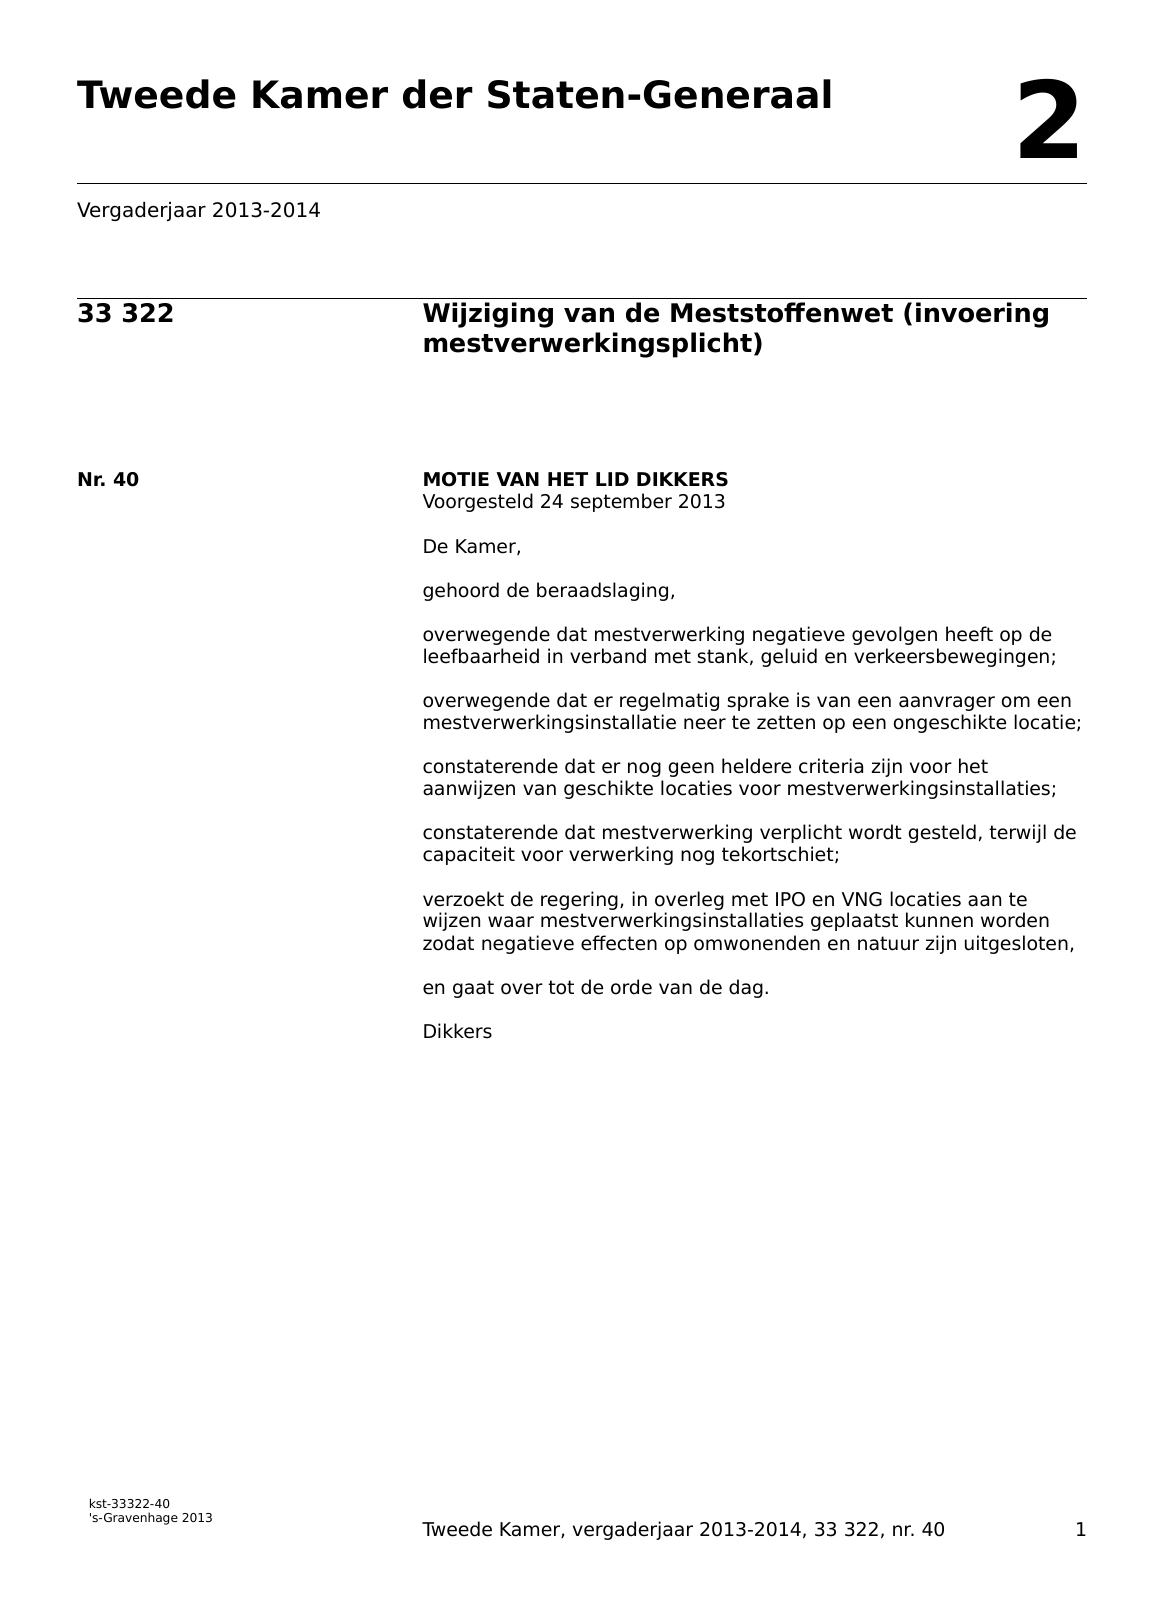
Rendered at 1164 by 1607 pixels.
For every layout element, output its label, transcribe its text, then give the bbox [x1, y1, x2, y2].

table_cell Vergaderjaar 2013-2014 [77, 184, 1087, 298]
table_header 2 [886, 59, 1087, 183]
text constaterende dat mestverwerking verplicht wordt gesteld, terwijl de capaciteit voor verwerking nog tekortschiet; [422, 822, 1087, 866]
text en gaat over tot de orde van de dag. [422, 977, 1087, 998]
text verzoekt de regering, in overleg met IPO en VNG locaties aan te wijzen waar mestverwerkingsinstallaties geplaatst kunnen worden zodat negatieve effecten op omwonenden en natuur zijn uitgesloten, [422, 888, 1087, 954]
text Dikkers [422, 1021, 1087, 1043]
text overwegende dat mestverwerking negatieve gevolgen heeft op de leefbaarheid in verband met stank, geluid en verkeersbewegingen; [422, 624, 1087, 668]
table_header Tweede Kamer der Staten-Generaal [77, 59, 886, 183]
subtitle 33 322 Wijziging van de Meststoffenwet (invoering mestverwerkingsplicht) [77, 299, 1087, 358]
text gehoord de beraadslaging, [422, 580, 1087, 602]
text 's-Gravenhage 2013 [88, 1511, 323, 1525]
text constaterende dat er nog geen heldere criteria zijn voor het aanwijzen van geschikte locaties voor mestverwerkingsinstallaties; [422, 756, 1087, 800]
text overwegende dat er regelmatig sprake is van een aanvrager om een mestverwerkingsinstallatie neer te zetten op een ongeschikte locatie; [422, 690, 1087, 734]
subtitle Nr. 40 MOTIE VAN HET LID DIKKERS [77, 469, 1087, 491]
text Voorgesteld 24 september 2013 [422, 491, 1087, 513]
text kst-33322-40 [88, 1497, 323, 1511]
text De Kamer, [422, 536, 1087, 557]
